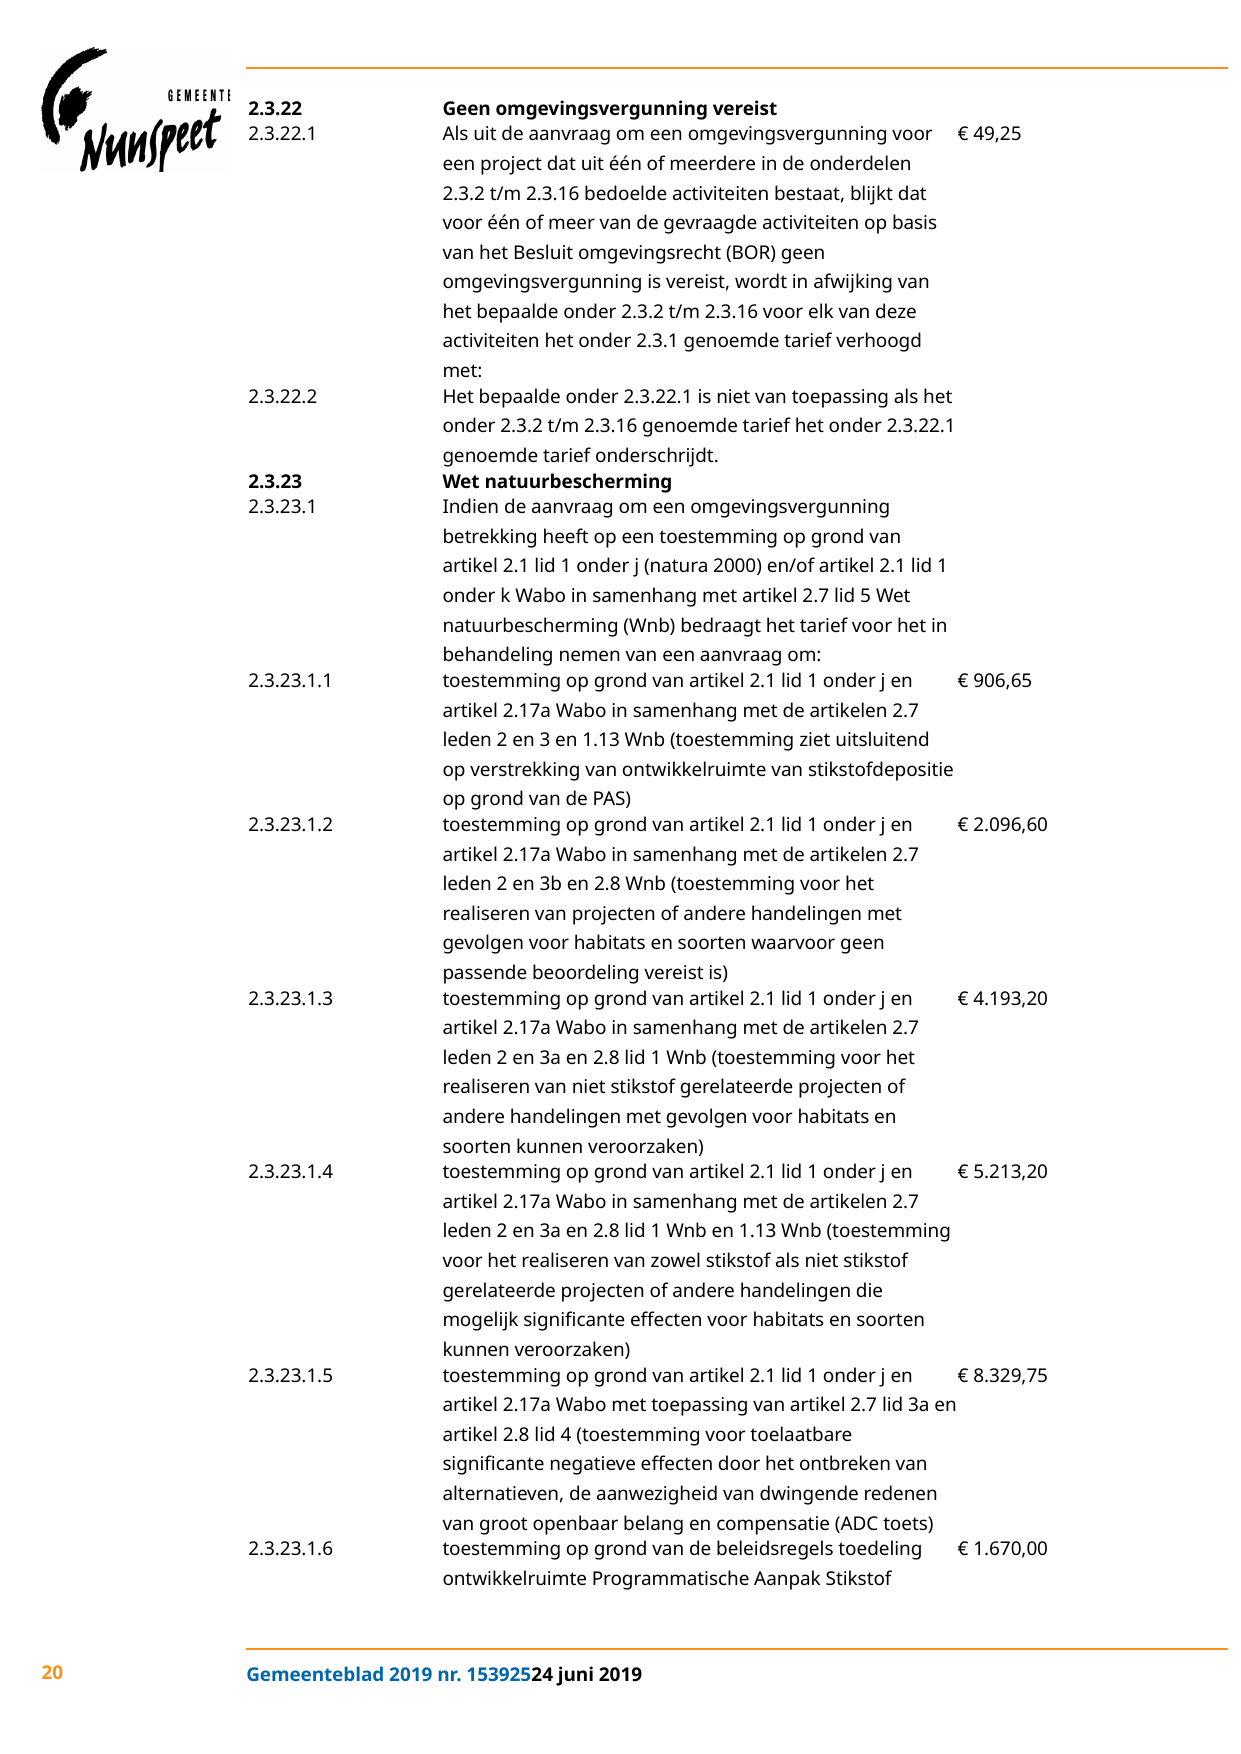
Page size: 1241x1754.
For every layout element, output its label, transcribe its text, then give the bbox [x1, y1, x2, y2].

picture [41, 47, 231, 172]
table_cell Wet natuurbescherming [442, 468, 957, 493]
table_cell 2.3.23.1.6 [248, 1535, 442, 1591]
table_cell [958, 383, 1152, 468]
table_cell Indien de aanvraag om een omgevingsvergunning betrekking heeft op een toestemming op grond van artikel 2.1 lid 1 onder j (natura 2000) en/of artikel 2.1 lid 1 onder k Wabo in samenhang met artikel 2.7 lid 5 Wet natuurbescherming (Wnb) bedraagt het tarief voor het in behandeling nemen van een aanvraag om: [442, 494, 957, 667]
table_cell € 49,25 [958, 121, 1152, 383]
table_cell 2.3.22.2 [248, 383, 442, 468]
table_cell € 5.213,20 [958, 1159, 1152, 1362]
table_cell toestemming op grond van de beleidsregels toedeling ontwikkelruimte Programmatische Aanpak Stikstof [442, 1535, 957, 1591]
table_cell Het bepaalde onder 2.3.22.1 is niet van toepassing als het onder 2.3.2 t/m 2.3.16 genoemde tarief het onder 2.3.22.1 genoemde tarief onderschrijdt. [442, 383, 957, 468]
table_cell toestemming op grond van artikel 2.1 lid 1 onder j en artikel 2.17a Wabo in samenhang met de artikelen 2.7 leden 2 en 3 en 1.13 Wnb (toestemming ziet uitsluitend op verstrekking van ontwikkelruimte van stikstofdepositie op grond van de PAS) [442, 667, 957, 811]
table_cell toestemming op grond van artikel 2.1 lid 1 onder j en artikel 2.17a Wabo in samenhang met de artikelen 2.7 leden 2 en 3a en 2.8 lid 1 Wnb (toestemming voor het realiseren van niet stikstof gerelateerde projecten of andere handelingen met gevolgen voor habitats en soorten kunnen veroorzaken) [442, 985, 957, 1158]
table_cell toestemming op grond van artikel 2.1 lid 1 onder j en artikel 2.17a Wabo in samenhang met de artikelen 2.7 leden 2 en 3a en 2.8 lid 1 Wnb en 1.13 Wnb (toestemming voor het realiseren van zowel stikstof als niet stikstof gerelateerde projecten of andere handelingen die mogelijk significante effecten voor habitats en soorten kunnen veroorzaken) [442, 1159, 957, 1362]
table_cell Geen omgevingsvergunning vereist [442, 95, 957, 121]
table_cell toestemming op grond van artikel 2.1 lid 1 onder j en artikel 2.17a Wabo in samenhang met de artikelen 2.7 leden 2 en 3b en 2.8 Wnb (toestemming voor het realiseren van projecten of andere handelingen met gevolgen voor habitats en soorten waarvoor geen passende beoordeling vereist is) [442, 811, 957, 985]
table_cell € 906,65 [958, 667, 1152, 811]
table_cell 2.3.23.1.1 [248, 667, 442, 811]
table_cell 2.3.23.1.2 [248, 811, 442, 985]
table_cell € 2.096,60 [958, 811, 1152, 985]
table_cell [958, 468, 1152, 493]
table_cell toestemming op grond van artikel 2.1 lid 1 onder j en artikel 2.17a Wabo met toepassing van artikel 2.7 lid 3a en artikel 2.8 lid 4 (toestemming voor toelaatbare significante negatieve effecten door het ontbreken van alternatieven, de aanwezigheid van dwingende redenen van groot openbaar belang en compensatie (ADC toets) [442, 1362, 957, 1535]
table_cell € 1.670,00 [958, 1535, 1152, 1591]
table_cell 2.3.23.1.5 [248, 1362, 442, 1535]
table_cell [958, 95, 1152, 121]
table_cell 2.3.22.1 [248, 121, 442, 383]
table_cell 2.3.23.1 [248, 494, 442, 667]
table_cell [958, 494, 1152, 667]
table_cell 2.3.23.1.3 [248, 985, 442, 1158]
table_cell 2.3.23 [248, 468, 442, 493]
table_cell Als uit de aanvraag om een omgevingsvergunning voor een project dat uit één of meerdere in de onderdelen 2.3.2 t/m 2.3.16 bedoelde activiteiten bestaat, blijkt dat voor één of meer van de gevraagde activiteiten op basis van het Besluit omgevingsrecht (BOR) geen omgevingsvergunning is vereist, wordt in afwijking van het bepaalde onder 2.3.2 t/m 2.3.16 voor elk van deze activiteiten het onder 2.3.1 genoemde tarief verhoogd met: [442, 121, 957, 383]
table_cell 2.3.22 [248, 95, 442, 121]
table_cell 2.3.23.1.4 [248, 1159, 442, 1362]
table_cell € 4.193,20 [958, 985, 1152, 1158]
table_cell € 8.329,75 [958, 1362, 1152, 1535]
